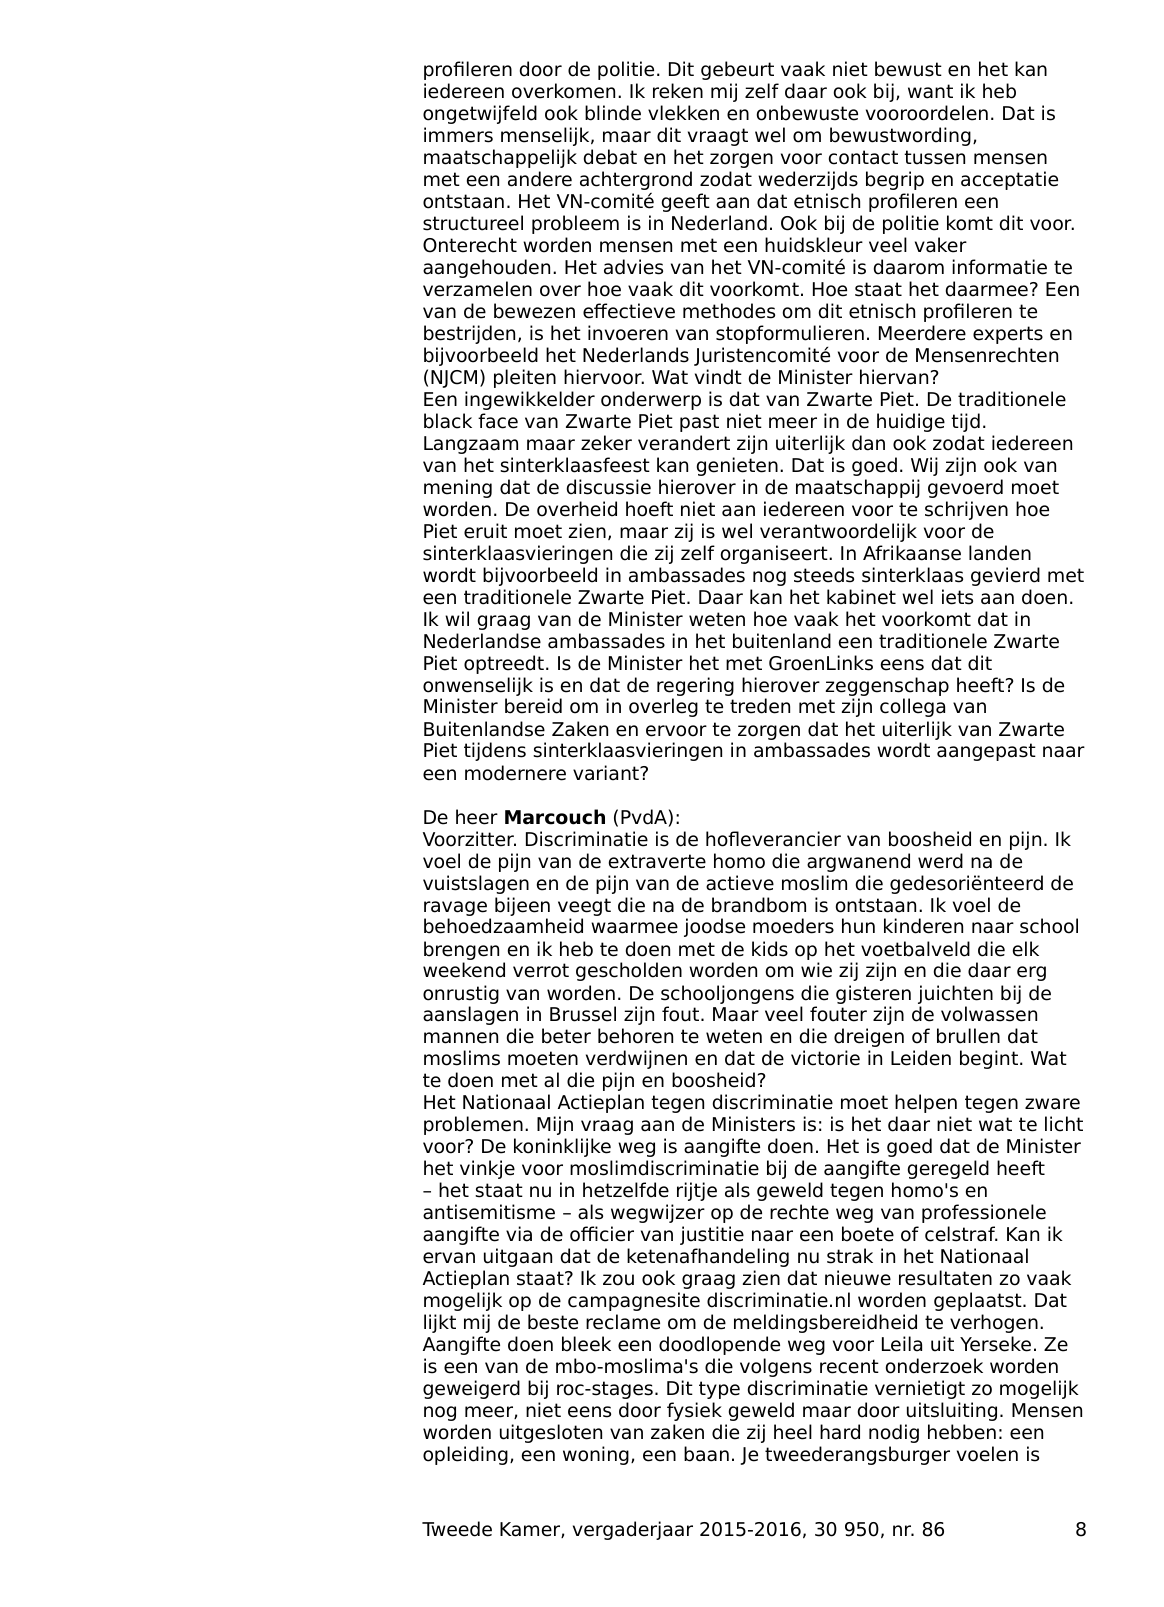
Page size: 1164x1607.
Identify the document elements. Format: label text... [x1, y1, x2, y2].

text Het Nationaal Actieplan tegen discriminatie moet helpen tegen zware problemen. Mijn vraag aan de Ministers is: is het daar niet wat te licht voor? De koninklijke weg is aangifte doen. Het is goed dat de Minister het vinkje voor moslimdiscriminatie bij de aangifte geregeld heeft – het staat nu in hetzelfde rijtje als geweld tegen homo's en antisemitisme – als wegwijzer op de rechte weg van professionele aangifte via de officier van justitie naar een boete of celstraf. Kan ik ervan uitgaan dat de ketenafhandeling nu strak in het Nationaal Actieplan staat? Ik zou ook graag zien dat nieuwe resultaten zo vaak mogelijk op de campagnesite discriminatie.nl worden geplaatst. Dat lijkt mij de beste reclame om de meldingsbereidheid te verhogen. [422, 1092, 1087, 1334]
text De heer Marcouch (PvdA): [422, 807, 1087, 828]
text Aangifte doen bleek een doodlopende weg voor Leila uit Yerseke. Ze is een van de mbo-moslima's die volgens recent onderzoek worden geweigerd bij roc-stages. Dit type discriminatie vernietigt zo mogelijk nog meer, niet eens door fysiek geweld maar door uitsluiting. Mensen worden uitgesloten van zaken die zij heel hard nodig hebben: een opleiding, een woning, een baan. Je tweederangsburger voelen is [422, 1334, 1087, 1466]
text profileren door de politie. Dit gebeurt vaak niet bewust en het kan iedereen overkomen. Ik reken mij zelf daar ook bij, want ik heb ongetwijfeld ook blinde vlekken en onbewuste vooroordelen. Dat is immers menselijk, maar dit vraagt wel om bewustwording, maatschappelijk debat en het zorgen voor contact tussen mensen met een andere achtergrond zodat wederzijds begrip en acceptatie ontstaan. Het VN-comité geeft aan dat etnisch profileren een structureel probleem is in Nederland. Ook bij de politie komt dit voor. Onterecht worden mensen met een huidskleur veel vaker aangehouden. Het advies van het VN-comité is daarom informatie te verzamelen over hoe vaak dit voorkomt. Hoe staat het daarmee? Een van de bewezen effectieve methodes om dit etnisch profileren te bestrijden, is het invoeren van stopformulieren. Meerdere experts en bijvoorbeeld het Nederlands Juristencomité voor de Mensenrechten (NJCM) pleiten hiervoor. Wat vindt de Minister hiervan? [422, 59, 1087, 389]
text Een ingewikkelder onderwerp is dat van Zwarte Piet. De traditionele black face van Zwarte Piet past niet meer in de huidige tijd. Langzaam maar zeker verandert zijn uiterlijk dan ook zodat iedereen van het sinterklaasfeest kan genieten. Dat is goed. Wij zijn ook van mening dat de discussie hierover in de maatschappij gevoerd moet worden. De overheid hoeft niet aan iedereen voor te schrijven hoe Piet eruit moet zien, maar zij is wel verantwoordelijk voor de sinterklaasvieringen die zij zelf organiseert. In Afrikaanse landen wordt bijvoorbeeld in ambassades nog steeds sinterklaas gevierd met een traditionele Zwarte Piet. Daar kan het kabinet wel iets aan doen. Ik wil graag van de Minister weten hoe vaak het voorkomt dat in Nederlandse ambassades in het buitenland een traditionele Zwarte Piet optreedt. Is de Minister het met GroenLinks eens dat dit onwenselijk is en dat de regering hierover zeggenschap heeft? Is de Minister bereid om in overleg te treden met zijn collega van Buitenlandse Zaken en ervoor te zorgen dat het uiterlijk van Zwarte Piet tijdens sinterklaasvieringen in ambassades wordt aangepast naar een modernere variant? [422, 389, 1087, 784]
text Voorzitter. Discriminatie is de hofleverancier van boosheid en pijn. Ik voel de pijn van de extraverte homo die argwanend werd na de vuistslagen en de pijn van de actieve moslim die gedesoriënteerd de ravage bijeen veegt die na de brandbom is ontstaan. Ik voel de behoedzaamheid waarmee joodse moeders hun kinderen naar school brengen en ik heb te doen met de kids op het voetbalveld die elk weekend verrot gescholden worden om wie zij zijn en die daar erg onrustig van worden. De schooljongens die gisteren juichten bij de aanslagen in Brussel zijn fout. Maar veel fouter zijn de volwassen mannen die beter behoren te weten en die dreigen of brullen dat moslims moeten verdwijnen en dat de victorie in Leiden begint. Wat te doen met al die pijn en boosheid? [422, 828, 1087, 1092]
